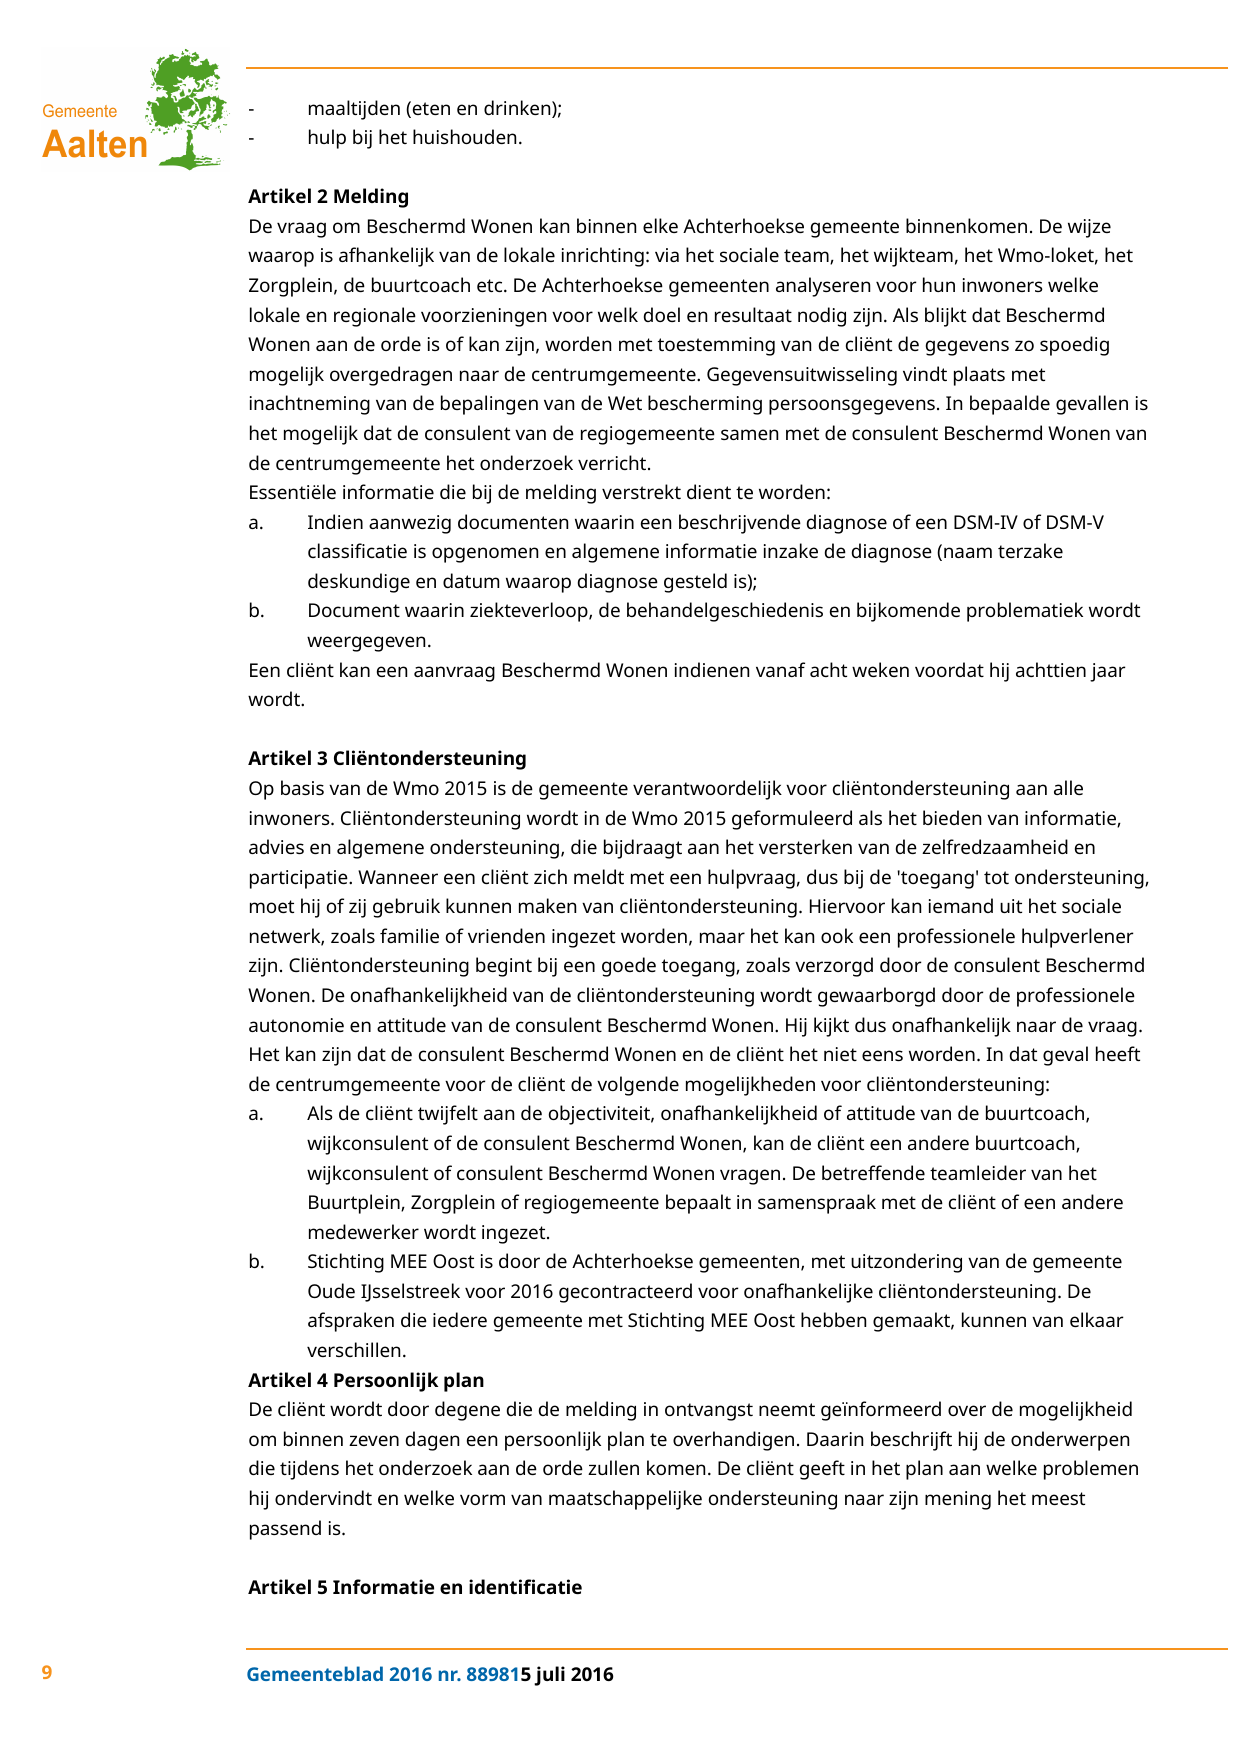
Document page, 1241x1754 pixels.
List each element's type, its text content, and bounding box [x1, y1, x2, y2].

text Artikel 3 Cliëntondersteuning [248, 746, 1152, 771]
text Artikel 5 Informatie en identificatie [248, 1574, 1152, 1600]
list Als de cliënt twijfelt aan de objectiviteit, onafhankelijkheid of attitude van de buurtcoach, wijkconsulent of de consulent Beschermd Wonen, kan de cliënt een andere buurtcoach, wijkconsulent of consulent Beschermd Wonen vragen. De betreffende teamleider van het Buurtplein, Zorgplein of regiogemeente bepaalt in samenspraak met de cliënt of een andere medewerker wordt ingezet. [248, 1101, 1152, 1245]
text Artikel 2 Melding [248, 183, 1152, 209]
list Document waarin ziekteverloop, de behandelgeschiedenis en bijkomende problematiek wordt weergegeven. [248, 598, 1152, 653]
list Indien aanwezig documenten waarin een beschrijvende diagnose of een DSM-IV of DSM-V classificatie is opgenomen en algemene informatie inzake de diagnose (naam terzake deskundige en datum waarop diagnose gesteld is); [248, 509, 1152, 594]
text Op basis van de Wmo 2015 is de gemeente verantwoordelijk voor cliëntondersteuning aan alle inwoners. Cliëntondersteuning wordt in de Wmo 2015 geformuleerd als het bieden van informatie, advies en algemene ondersteuning, die bijdraagt aan het versterken van de zelfredzaamheid en participatie. Wanneer een cliënt zich meldt met een hulpvraag, dus bij de 'toegang' tot ondersteuning, moet hij of zij gebruik kunnen maken van cliëntondersteuning. Hiervoor kan iemand uit het sociale netwerk, zoals familie of vrienden ingezet worden, maar het kan ook een professionele hulpverlener zijn. Cliëntondersteuning begint bij een goede toegang, zoals verzorgd door de consulent Beschermd Wonen. De onafhankelijkheid van de cliëntondersteuning wordt gewaarborgd door de professionele autonomie en attitude van de consulent Beschermd Wonen. Hij kijkt dus onafhankelijk naar de vraag. Het kan zijn dat de consulent Beschermd Wonen en de cliënt het niet eens worden. In dat geval heeft de centrumgemeente voor de cliënt de volgende mogelijkheden voor cliëntondersteuning: [248, 775, 1152, 1097]
picture [41, 47, 231, 172]
text De vraag om Beschermd Wonen kan binnen elke Achterhoekse gemeente binnenkomen. De wijze waarop is afhankelijk van de lokale inrichting: via het sociale team, het wijkteam, het Wmo-loket, het Zorgplein, de buurtcoach etc. De Achterhoekse gemeenten analyseren voor hun inwoners welke lokale en regionale voorzieningen voor welk doel en resultaat nodig zijn. Als blijkt dat Beschermd Wonen aan de orde is of kan zijn, worden met toestemming van de cliënt de gegevens zo spoedig mogelijk overgedragen naar de centrumgemeente. Gegevensuitwisseling vindt plaats met inachtneming van de bepalingen van de Wet bescherming persoonsgegevens. In bepaalde gevallen is het mogelijk dat de consulent van de regiogemeente samen met de consulent Beschermd Wonen van de centrumgemeente het onderzoek verricht. [248, 213, 1152, 476]
list maaltijden (eten en drinken); [248, 95, 1152, 121]
text De cliënt wordt door degene die de melding in ontvangst neemt geïnformeerd over de mogelijkheid om binnen zeven dagen een persoonlijk plan te overhandigen. Daarin beschrijft hij de onderwerpen die tijdens het onderzoek aan de orde zullen komen. De cliënt geeft in het plan aan welke problemen hij ondervindt en welke vorm van maatschappelijke ondersteuning naar zijn mening het meest passend is. [248, 1396, 1152, 1541]
list Stichting MEE Oost is door de Achterhoekse gemeenten, met uitzondering van de gemeente Oude IJsselstreek voor 2016 gecontracteerd voor onafhankelijke cliëntondersteuning. De afspraken die iedere gemeente met Stichting MEE Oost hebben gemaakt, kunnen van elkaar verschillen. [248, 1248, 1152, 1363]
text Een cliënt kan een aanvraag Beschermd Wonen indienen vanaf acht weken voordat hij achttien jaar wordt. [248, 657, 1152, 712]
text Artikel 4 Persoonlijk plan [248, 1367, 1152, 1393]
text Essentiële informatie die bij de melding verstrekt dient te worden: [248, 479, 1152, 505]
list hulp bij het huishouden. [248, 124, 1152, 150]
